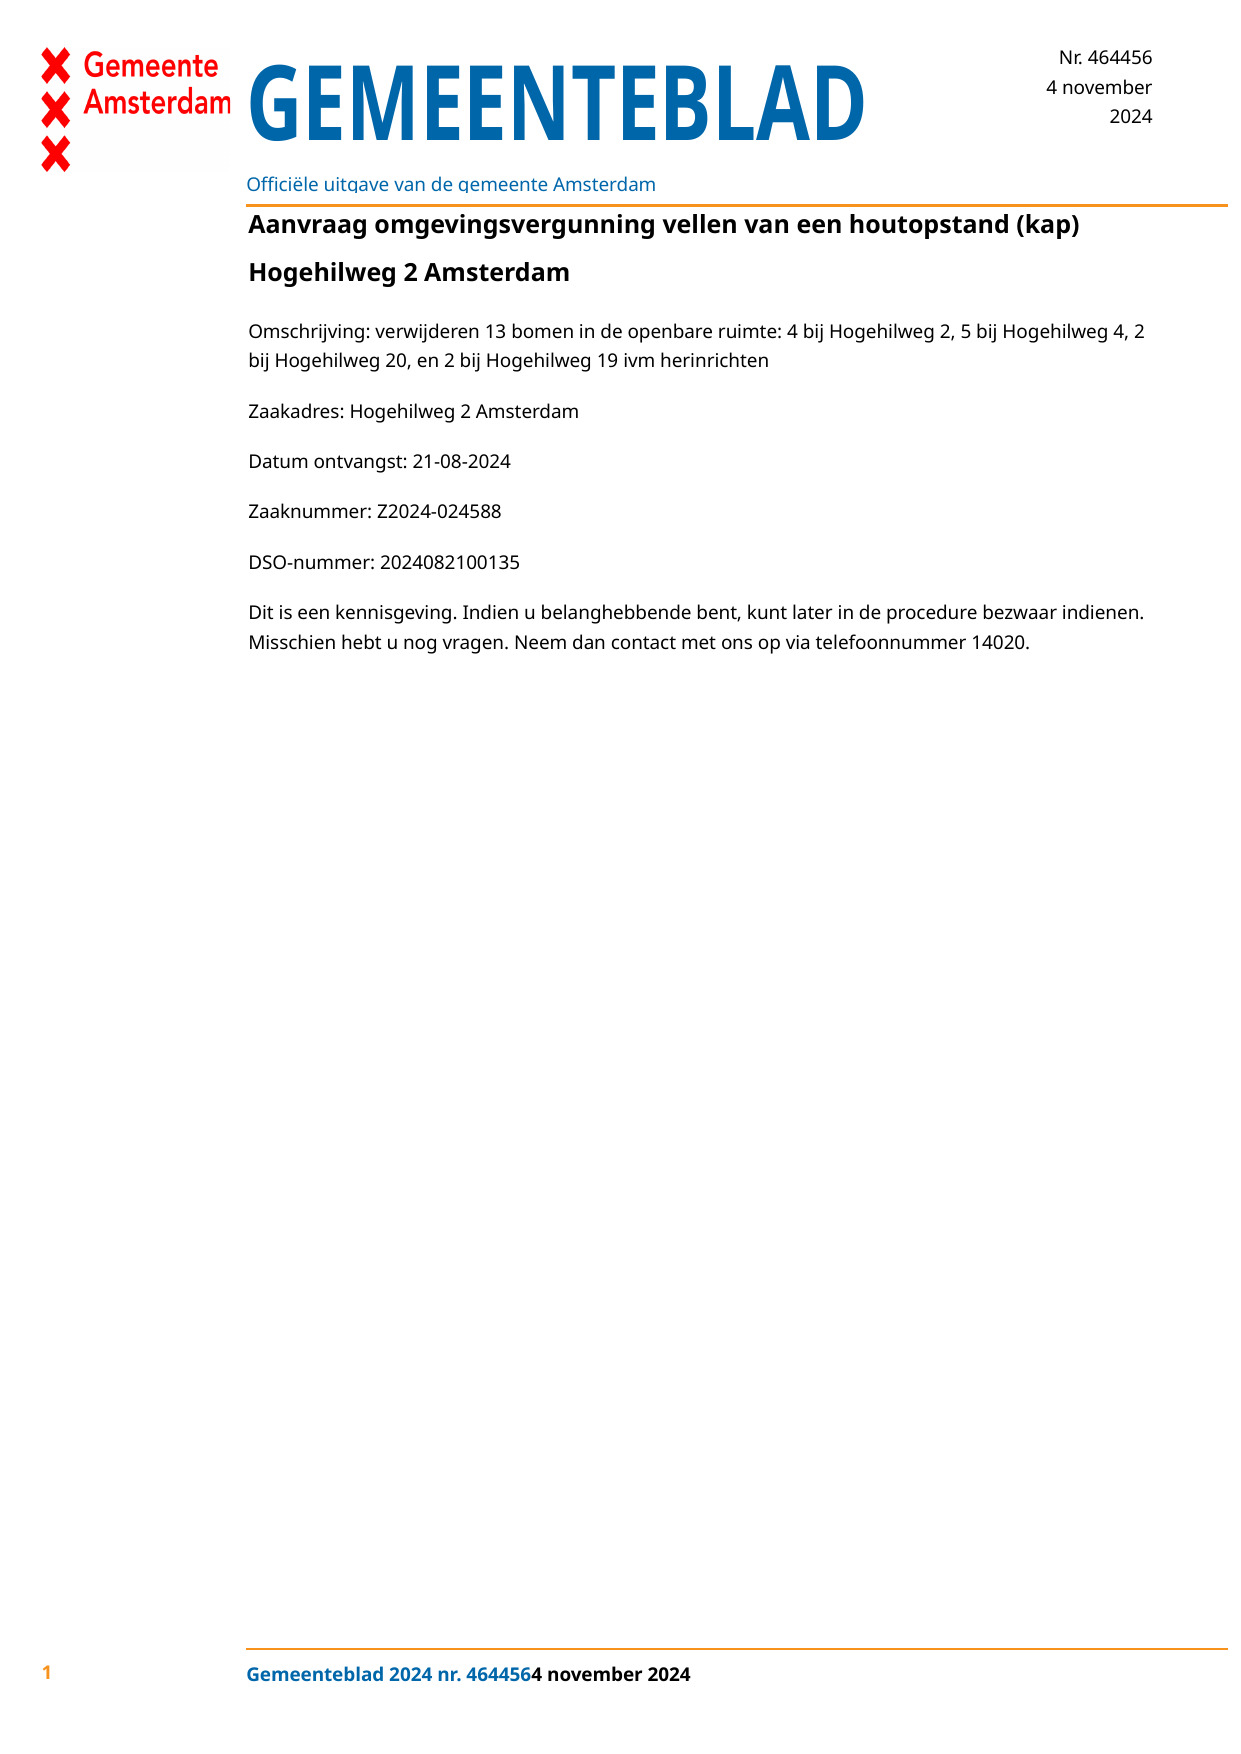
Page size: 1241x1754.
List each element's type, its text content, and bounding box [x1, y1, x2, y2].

text DSO-nummer: 2024082100135 [248, 549, 1152, 575]
text Omschrijving: verwijderen 13 bomen in de openbare ruimte: 4 bij Hogehilweg 2, 5 bij Hogehilweg 4, 2 bij Hogehilweg 20, en 2 bij Hogehilweg 19 ivm herinrichten [248, 318, 1152, 373]
text Datum ontvangst: 21-08-2024 [248, 448, 1152, 474]
text Dit is een kennisgeving. Indien u belanghebbende bent, kunt later in de procedure bezwaar indienen. Misschien hebt u nog vragen. Neem dan contact met ons op via telefoonnummer 14020. [248, 599, 1152, 655]
picture [41, 47, 231, 172]
text Aanvraag omgevingsvergunning vellen van een houtopstand (kap) Hogehilweg 2 Amsterdam [248, 207, 1152, 288]
text Zaakadres: Hogehilweg 2 Amsterdam [248, 398, 1152, 424]
text Zaaknummer: Z2024-024588 [248, 499, 1152, 524]
